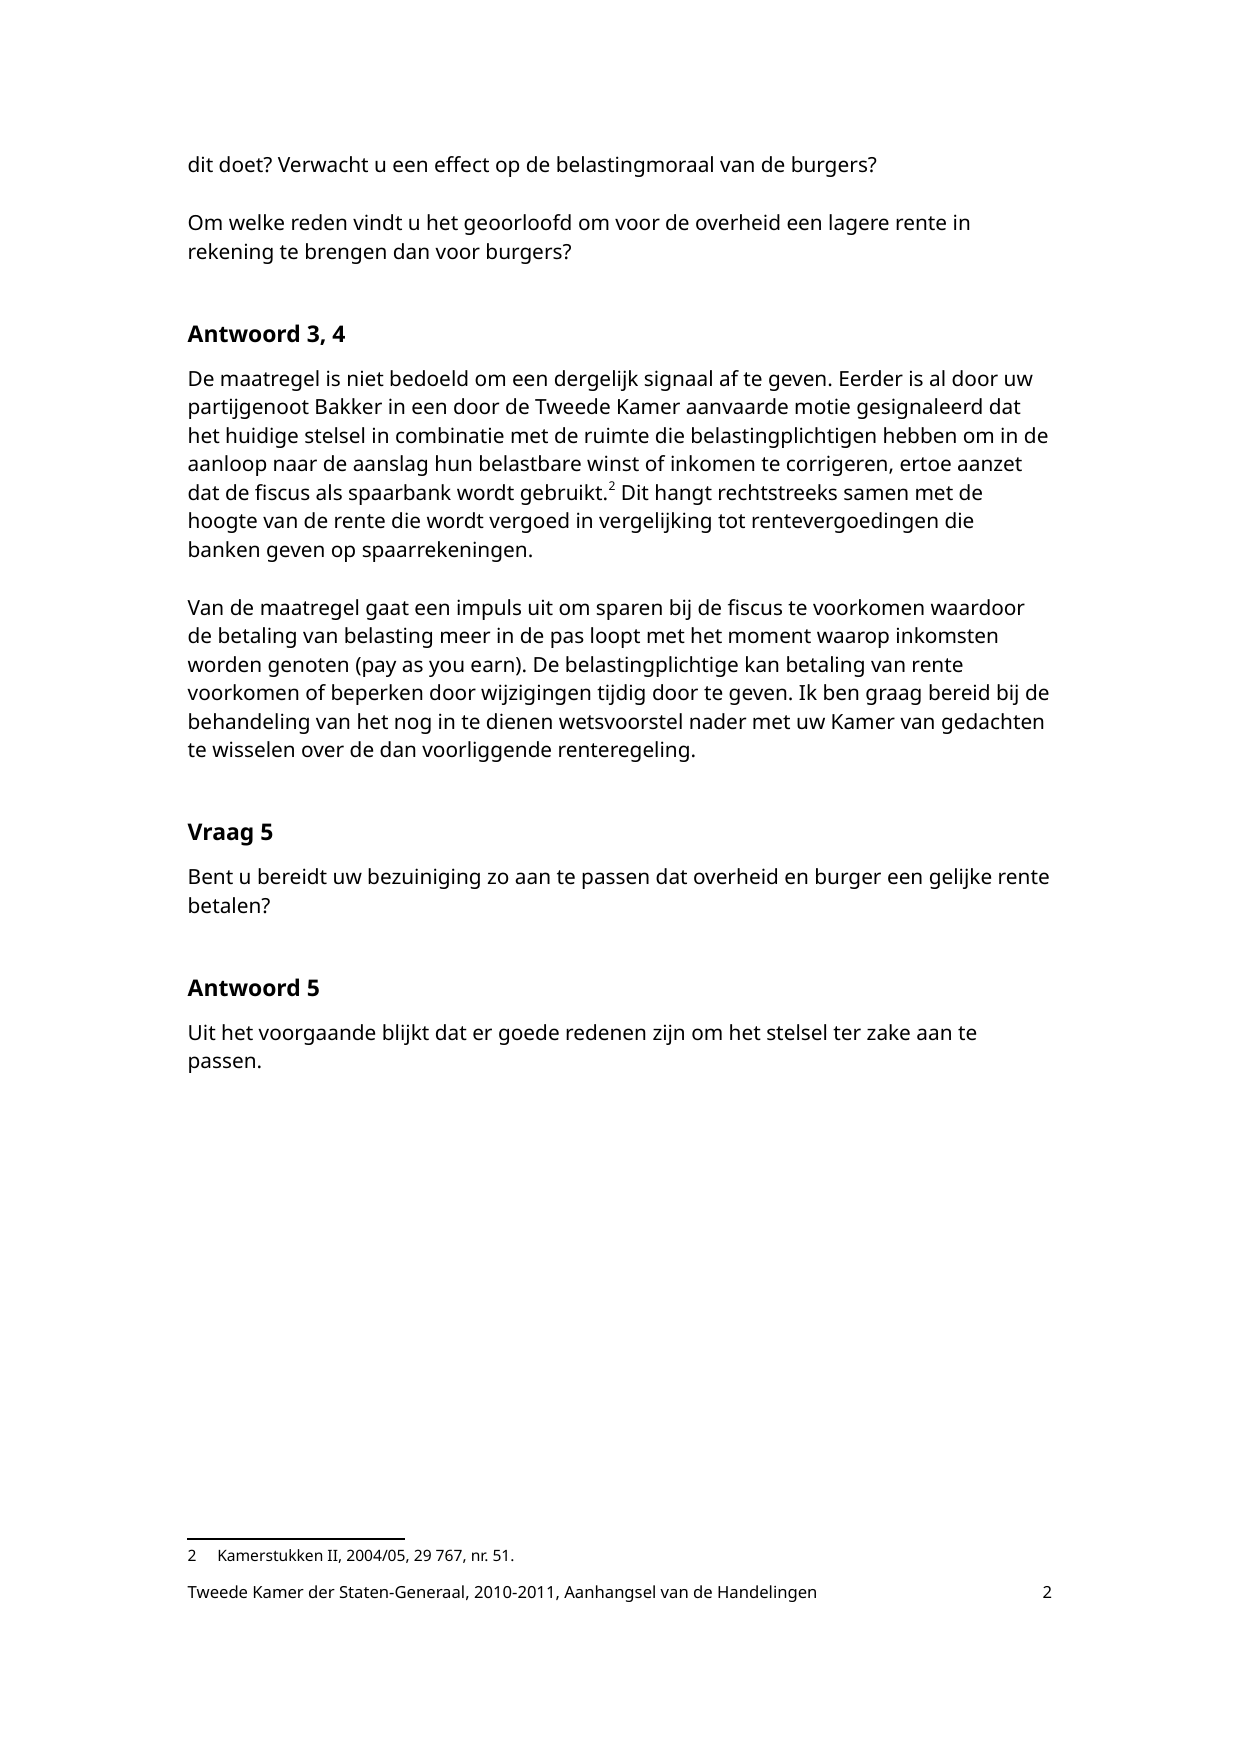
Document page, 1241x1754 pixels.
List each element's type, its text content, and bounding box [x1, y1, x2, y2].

text Kamerstukken II, 2004/05, 29 767, nr. 51. [187, 1538, 1053, 1566]
subtitle Vraag 5 [187, 816, 1053, 847]
subtitle Antwoord 3, 4 [187, 318, 1053, 349]
subtitle Antwoord 5 [187, 972, 1053, 1003]
text dit doet? Verwacht u een effect op de belastingmoraal van de burgers? [187, 150, 1053, 178]
text De maatregel is niet bedoeld om een dergelijk signaal af te geven. Eerder is al door uw partijgenoot Bakker in een door de Tweede Kamer aanvaarde motie gesignaleerd dat het huidige stelsel in combinatie met de ruimte die belastingplichtigen hebben om in de aanloop naar de aanslag hun belastbare winst of inkomen te corrigeren, ertoe aanzet dat de fiscus als spaarbank wordt gebruikt. Dit hangt rechtstreeks samen met de hoogte van de rente die wordt vergoed in vergelijking tot rentevergoedingen die banken geven op spaarrekeningen. [187, 364, 1053, 563]
text Van de maatregel gaat een impuls uit om sparen bij de fiscus te voorkomen waardoor de betaling van belasting meer in de pas loopt met het moment waarop inkomsten worden genoten (pay as you earn). De belastingplichtige kan betaling van rente voorkomen of beperken door wijzigingen tijdig door te geven. Ik ben graag bereid bij de behandeling van het nog in te dienen wetsvoorstel nader met uw Kamer van gedachten te wisselen over de dan voorliggende renteregeling. [187, 593, 1053, 764]
text Bent u bereidt uw bezuiniging zo aan te passen dat overheid en burger een gelijke rente betalen? [187, 862, 1053, 919]
text Uit het voorgaande blijkt dat er goede redenen zijn om het stelsel ter zake aan te passen. [187, 1018, 1053, 1075]
text Om welke reden vindt u het geoorloofd om voor de overheid een lagere rente in rekening te brengen dan voor burgers? [187, 208, 1053, 265]
